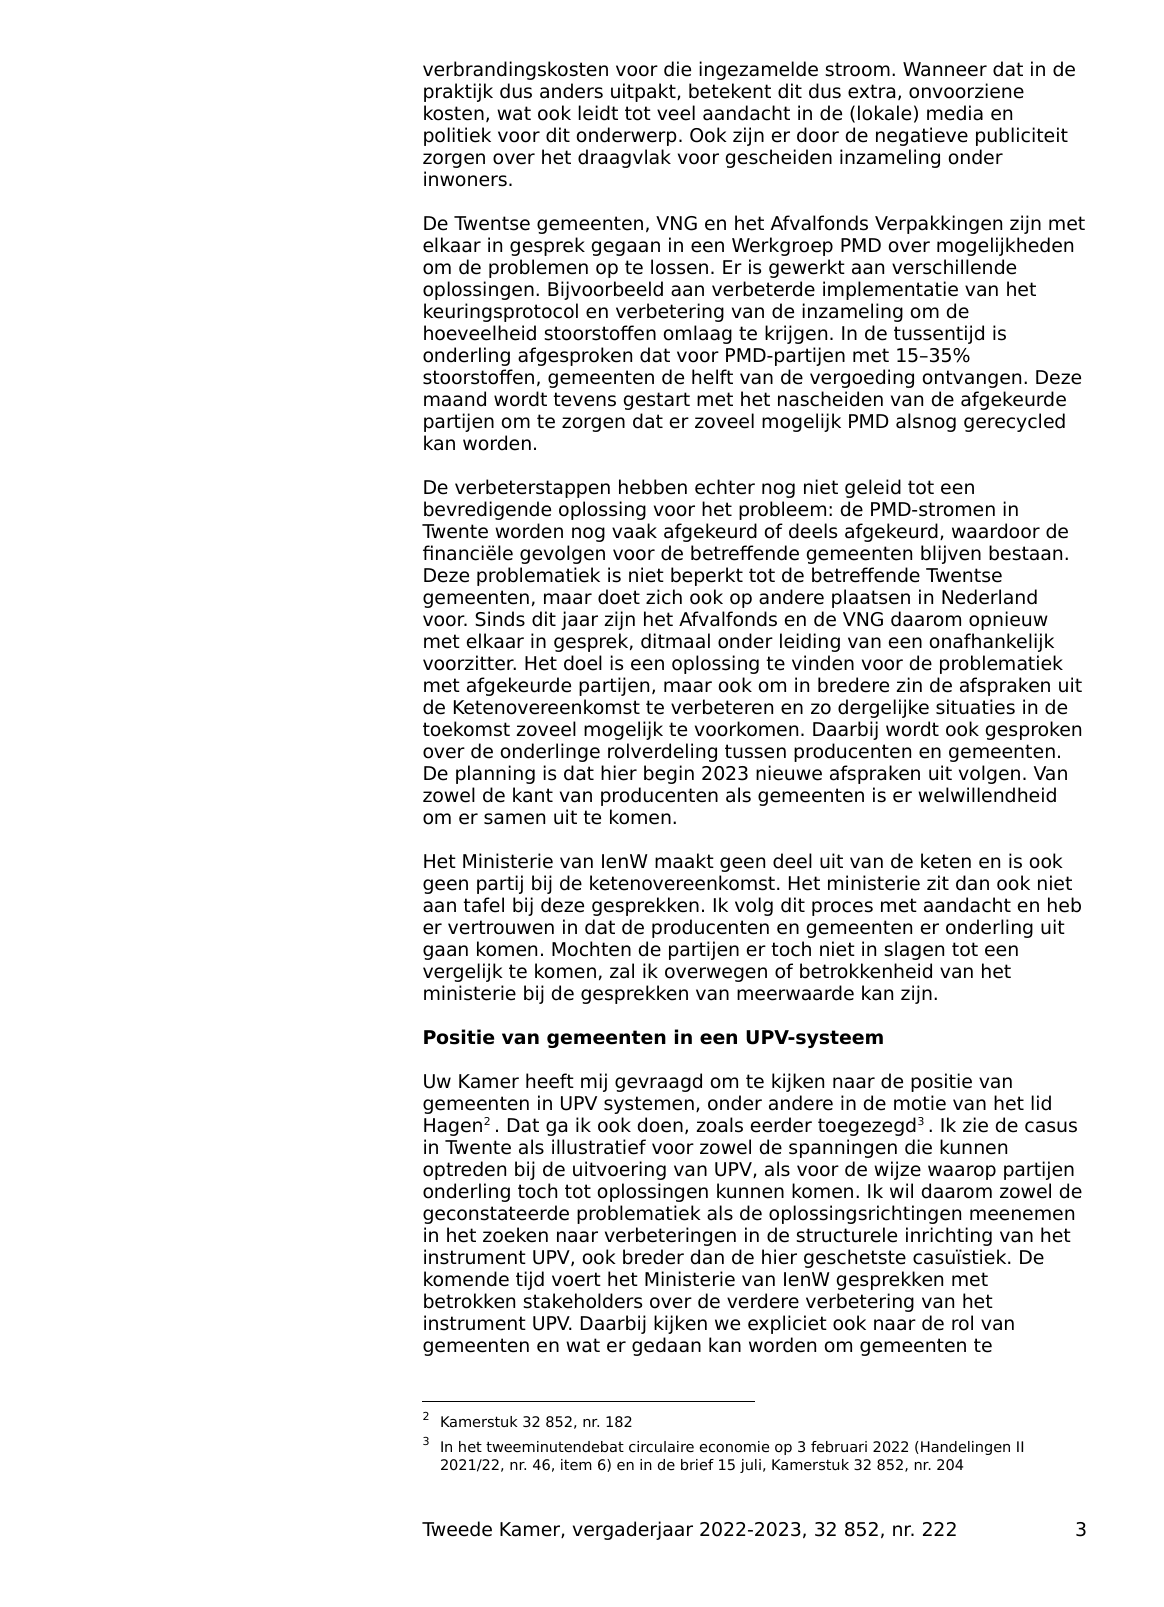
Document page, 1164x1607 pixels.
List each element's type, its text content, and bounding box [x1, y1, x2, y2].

text De verbeterstappen hebben echter nog niet geleid tot een bevredigende oplossing voor het probleem: de PMD-stromen in Twente worden nog vaak afgekeurd of deels afgekeurd, waardoor de financiële gevolgen voor de betreffende gemeenten blijven bestaan. Deze problematiek is niet beperkt tot de betreffende Twentse gemeenten, maar doet zich ook op andere plaatsen in Nederland voor. Sinds dit jaar zijn het Afvalfonds en de VNG daarom opnieuw met elkaar in gesprek, ditmaal onder leiding van een onafhankelijk voorzitter. Het doel is een oplossing te vinden voor de problematiek met afgekeurde partijen, maar ook om in bredere zin de afspraken uit de Ketenovereenkomst te verbeteren en zo dergelijke situaties in de toekomst zoveel mogelijk te voorkomen. Daarbij wordt ook gesproken over de onderlinge rolverdeling tussen producenten en gemeenten. De planning is dat hier begin 2023 nieuwe afspraken uit volgen. Van zowel de kant van producenten als gemeenten is er welwillendheid om er samen uit te komen. [422, 477, 1087, 829]
text Het Ministerie van IenW maakt geen deel uit van de keten en is ook geen partij bij de ketenovereenkomst. Het ministerie zit dan ook niet aan tafel bij deze gesprekken. Ik volg dit proces met aandacht en heb er vertrouwen in dat de producenten en gemeenten er onderling uit gaan komen. Mochten de partijen er toch niet in slagen tot een vergelijk te komen, zal ik overwegen of betrokkenheid van het ministerie bij de gesprekken van meerwaarde kan zijn. [422, 851, 1087, 1005]
text verbrandingskosten voor die ingezamelde stroom. Wanneer dat in de praktijk dus anders uitpakt, betekent dit dus extra, onvoorziene kosten, wat ook leidt tot veel aandacht in de (lokale) media en politiek voor dit onderwerp. Ook zijn er door de negatieve publiciteit zorgen over het draagvlak voor gescheiden inzameling onder inwoners. [422, 59, 1087, 191]
text In het tweeminutendebat circulaire economie op 3 februari 2022 (Handelingen II 2021/22, nr. 46, item 6) en in de brief 15 juli, Kamerstuk 32 852, nr. 204 [422, 1435, 1087, 1474]
text Uw Kamer heeft mij gevraagd om te kijken naar de positie van gemeenten in UPV systemen, onder andere in de motie van het lid Hagen. Dat ga ik ook doen, zoals eerder toegezegd. Ik zie de casus in Twente als illustratief voor zowel de spanningen die kunnen optreden bij de uitvoering van UPV, als voor de wijze waarop partijen onderling toch tot oplossingen kunnen komen. Ik wil daarom zowel de geconstateerde problematiek als de oplossingsrichtingen meenemen in het zoeken naar verbeteringen in de structurele inrichting van het instrument UPV, ook breder dan de hier geschetste casuïstiek. De komende tijd voert het Ministerie van IenW gesprekken met betrokken stakeholders over de verdere verbetering van het instrument UPV. Daarbij kijken we expliciet ook naar de rol van gemeenten en wat er gedaan kan worden om gemeenten te [422, 1071, 1087, 1357]
subtitle Positie van gemeenten in een UPV-systeem [422, 1027, 1087, 1049]
text Kamerstuk 32 852, nr. 182 [422, 1410, 1087, 1432]
text De Twentse gemeenten, VNG en het Afvalfonds Verpakkingen zijn met elkaar in gesprek gegaan in een Werkgroep PMD over mogelijkheden om de problemen op te lossen. Er is gewerkt aan verschillende oplossingen. Bijvoorbeeld aan verbeterde implementatie van het keuringsprotocol en verbetering van de inzameling om de hoeveelheid stoorstoffen omlaag te krijgen. In de tussentijd is onderling afgesproken dat voor PMD-partijen met 15–35% stoorstoffen, gemeenten de helft van de vergoeding ontvangen. Deze maand wordt tevens gestart met het nascheiden van de afgekeurde partijen om te zorgen dat er zoveel mogelijk PMD alsnog gerecycled kan worden. [422, 213, 1087, 455]
